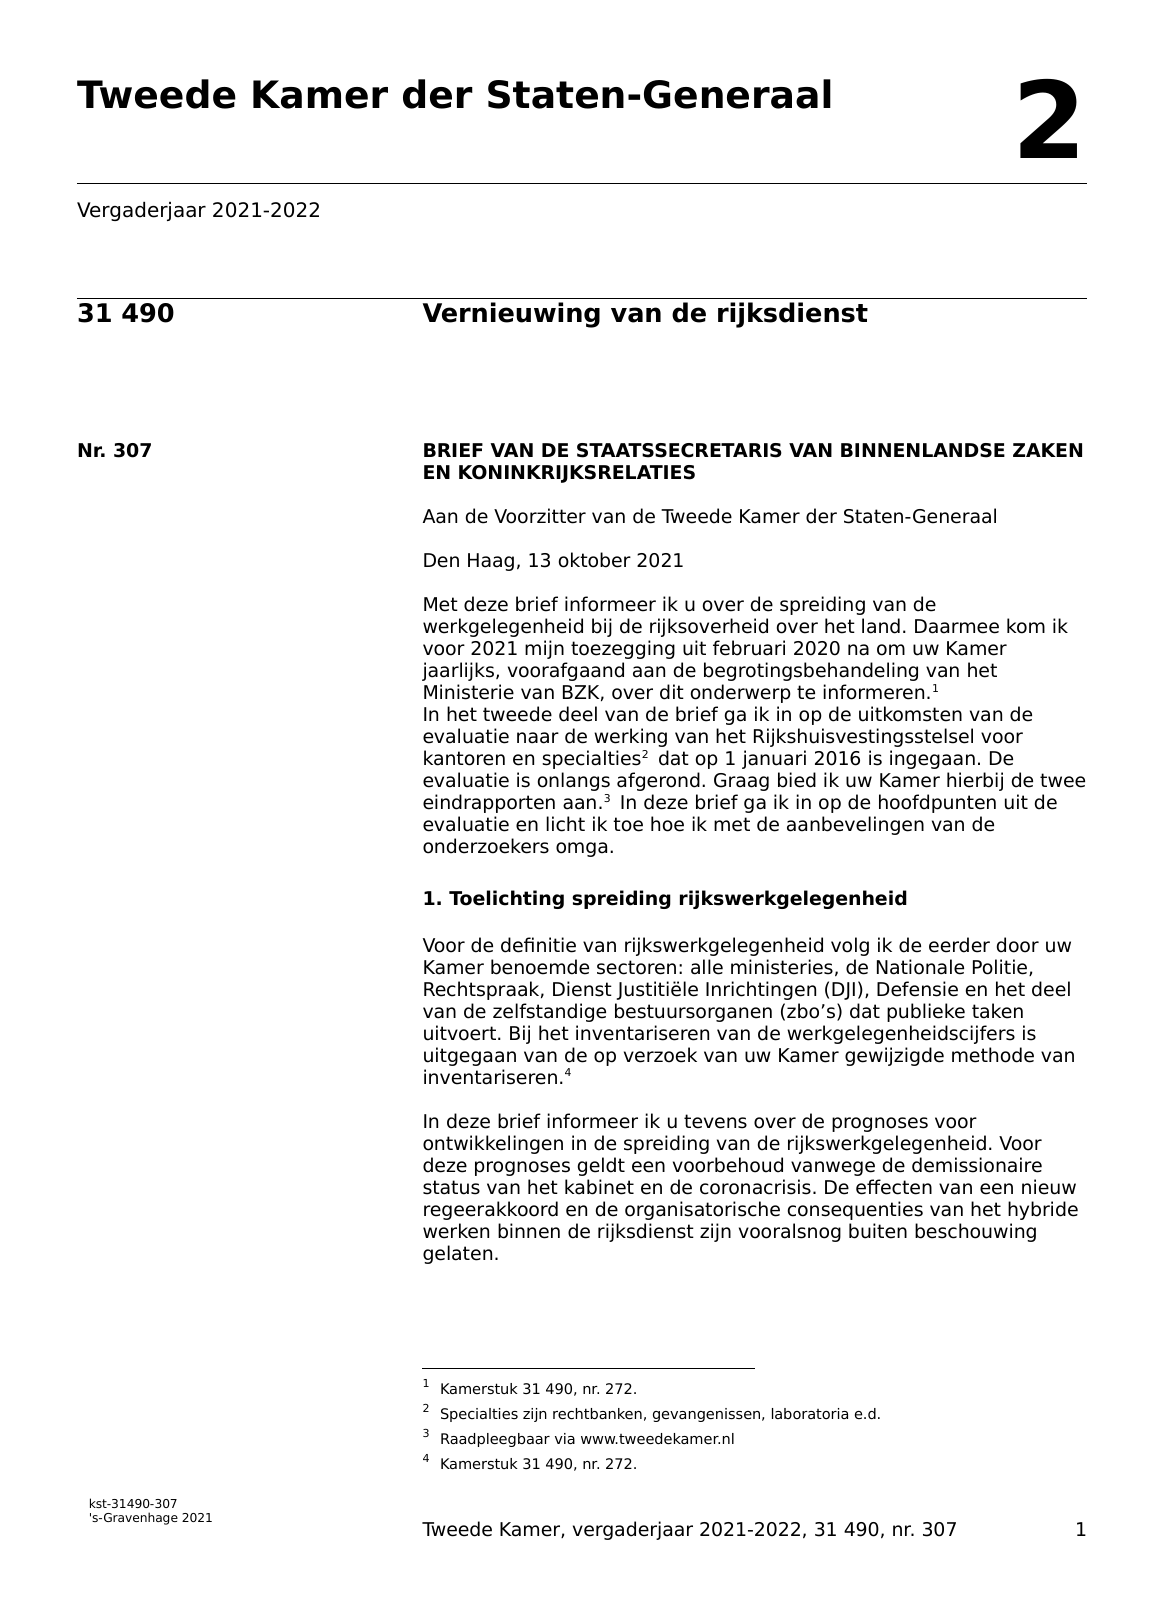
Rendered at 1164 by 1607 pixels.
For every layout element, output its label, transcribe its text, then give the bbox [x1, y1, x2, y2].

text kst-31490-307 [88, 1497, 323, 1511]
subtitle Nr. 307 BRIEF VAN DE STAATSSECRETARIS VAN BINNENLANDSE ZAKEN EN KONINKRIJKSRELATIES [77, 440, 1087, 484]
text Kamerstuk 31 490, nr. 272. [422, 1377, 1087, 1399]
text 's-Gravenhage 2021 [88, 1511, 323, 1525]
text Raadpleegbaar via www.tweedekamer.nl [422, 1427, 1087, 1449]
text In het tweede deel van de brief ga ik in op de uitkomsten van de evaluatie naar de werking van het Rijkshuisvestingsstelsel voor kantoren en specialties dat op 1 januari 2016 is ingegaan. De evaluatie is onlangs afgerond. Graag bied ik uw Kamer hierbij de twee eindrapporten aan. In deze brief ga ik in op de hoofdpunten uit de evaluatie en licht ik toe hoe ik met de aanbevelingen van de onderzoekers omga. [422, 704, 1087, 858]
table_cell Vergaderjaar 2021-2022 [77, 184, 1087, 298]
text Aan de Voorzitter van de Tweede Kamer der Staten-Generaal [422, 506, 1087, 528]
subtitle 1. Toelichting spreiding rijkswerkgelegenheid [422, 888, 1087, 910]
text Den Haag, 13 oktober 2021 [422, 550, 1087, 572]
table_header Tweede Kamer der Staten-Generaal [77, 59, 886, 183]
text Kamerstuk 31 490, nr. 272. [422, 1452, 1087, 1474]
text Voor de definitie van rijkswerkgelegenheid volg ik de eerder door uw Kamer benoemde sectoren: alle ministeries, de Nationale Politie, Rechtspraak, Dienst Justitiële Inrichtingen (DJI), Defensie en het deel van de zelfstandige bestuursorganen (zbo’s) dat publieke taken uitvoert. Bij het inventariseren van de werkgelegenheidscijfers is uitgegaan van de op verzoek van uw Kamer gewijzigde methode van inventariseren. [422, 935, 1087, 1089]
subtitle 31 490 Vernieuwing van de rijksdienst [77, 299, 1087, 329]
text Specialties zijn rechtbanken, gevangenissen, laboratoria e.d. [422, 1402, 1087, 1424]
text Met deze brief informeer ik u over de spreiding van de werkgelegenheid bij de rijksoverheid over het land. Daarmee kom ik voor 2021 mijn toezegging uit februari 2020 na om uw Kamer jaarlijks, voorafgaand aan de begrotingsbehandeling van het Ministerie van BZK, over dit onderwerp te informeren. [422, 594, 1087, 704]
text In deze brief informeer ik u tevens over de prognoses voor ontwikkelingen in de spreiding van de rijkswerkgelegenheid. Voor deze prognoses geldt een voorbehoud vanwege de demissionaire status van het kabinet en de coronacrisis. De effecten van een nieuw regeerakkoord en de organisatorische consequenties van het hybride werken binnen de rijksdienst zijn vooralsnog buiten beschouwing gelaten. [422, 1111, 1087, 1265]
table_header 2 [886, 59, 1087, 183]
